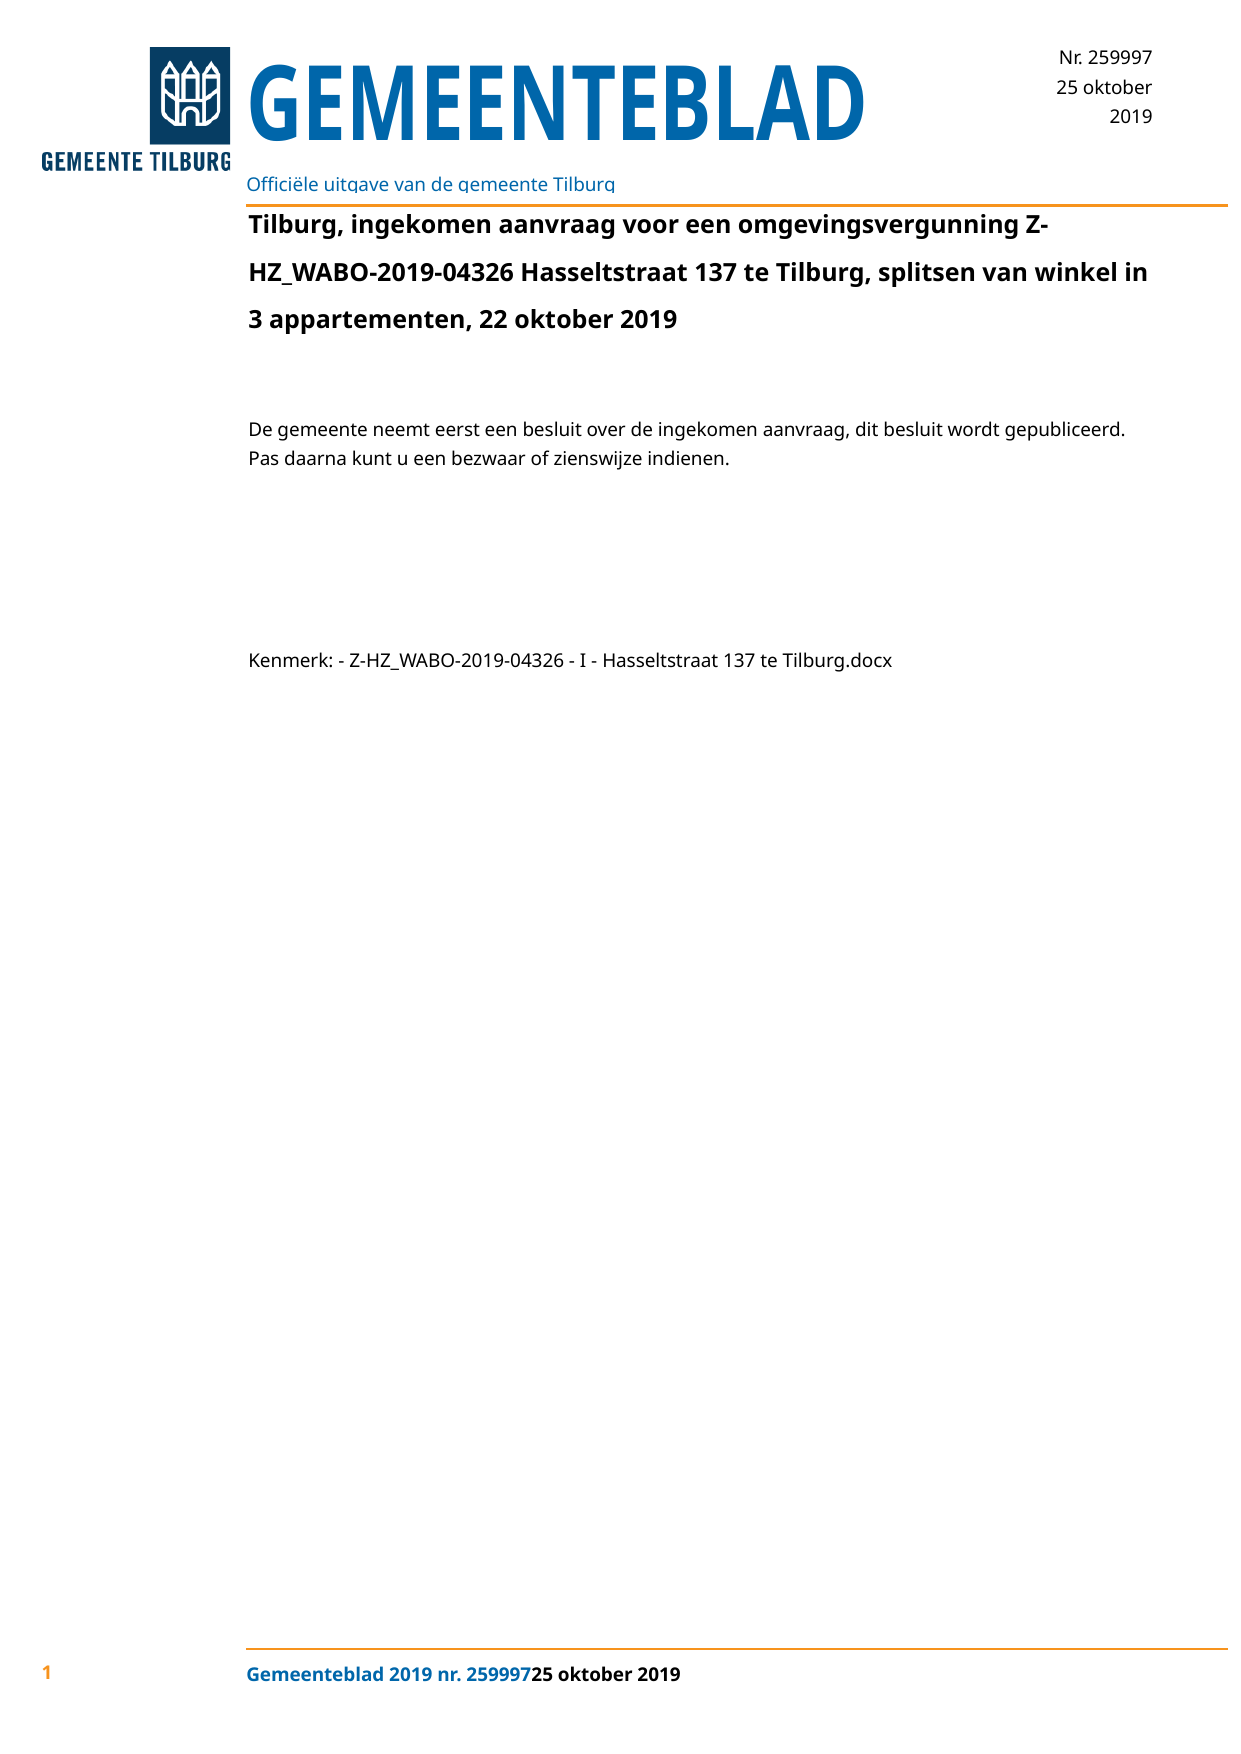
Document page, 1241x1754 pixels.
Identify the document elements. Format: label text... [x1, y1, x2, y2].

picture [41, 47, 231, 172]
text Tilburg, ingekomen aanvraag voor een omgevingsvergunning Z-HZ_WABO-2019-04326 Hasseltstraat 137 te Tilburg, splitsen van winkel in 3 appartementen, 22 oktober 2019 [248, 207, 1152, 336]
text De gemeente neemt eerst een besluit over de ingekomen aanvraag, dit besluit wordt gepubliceerd. Pas daarna kunt u een bezwaar of zienswijze indienen. [248, 416, 1152, 471]
text Kenmerk: - Z-HZ_WABO-2019-04326 - I - Hasseltstraat 137 te Tilburg.docx [248, 647, 1152, 673]
